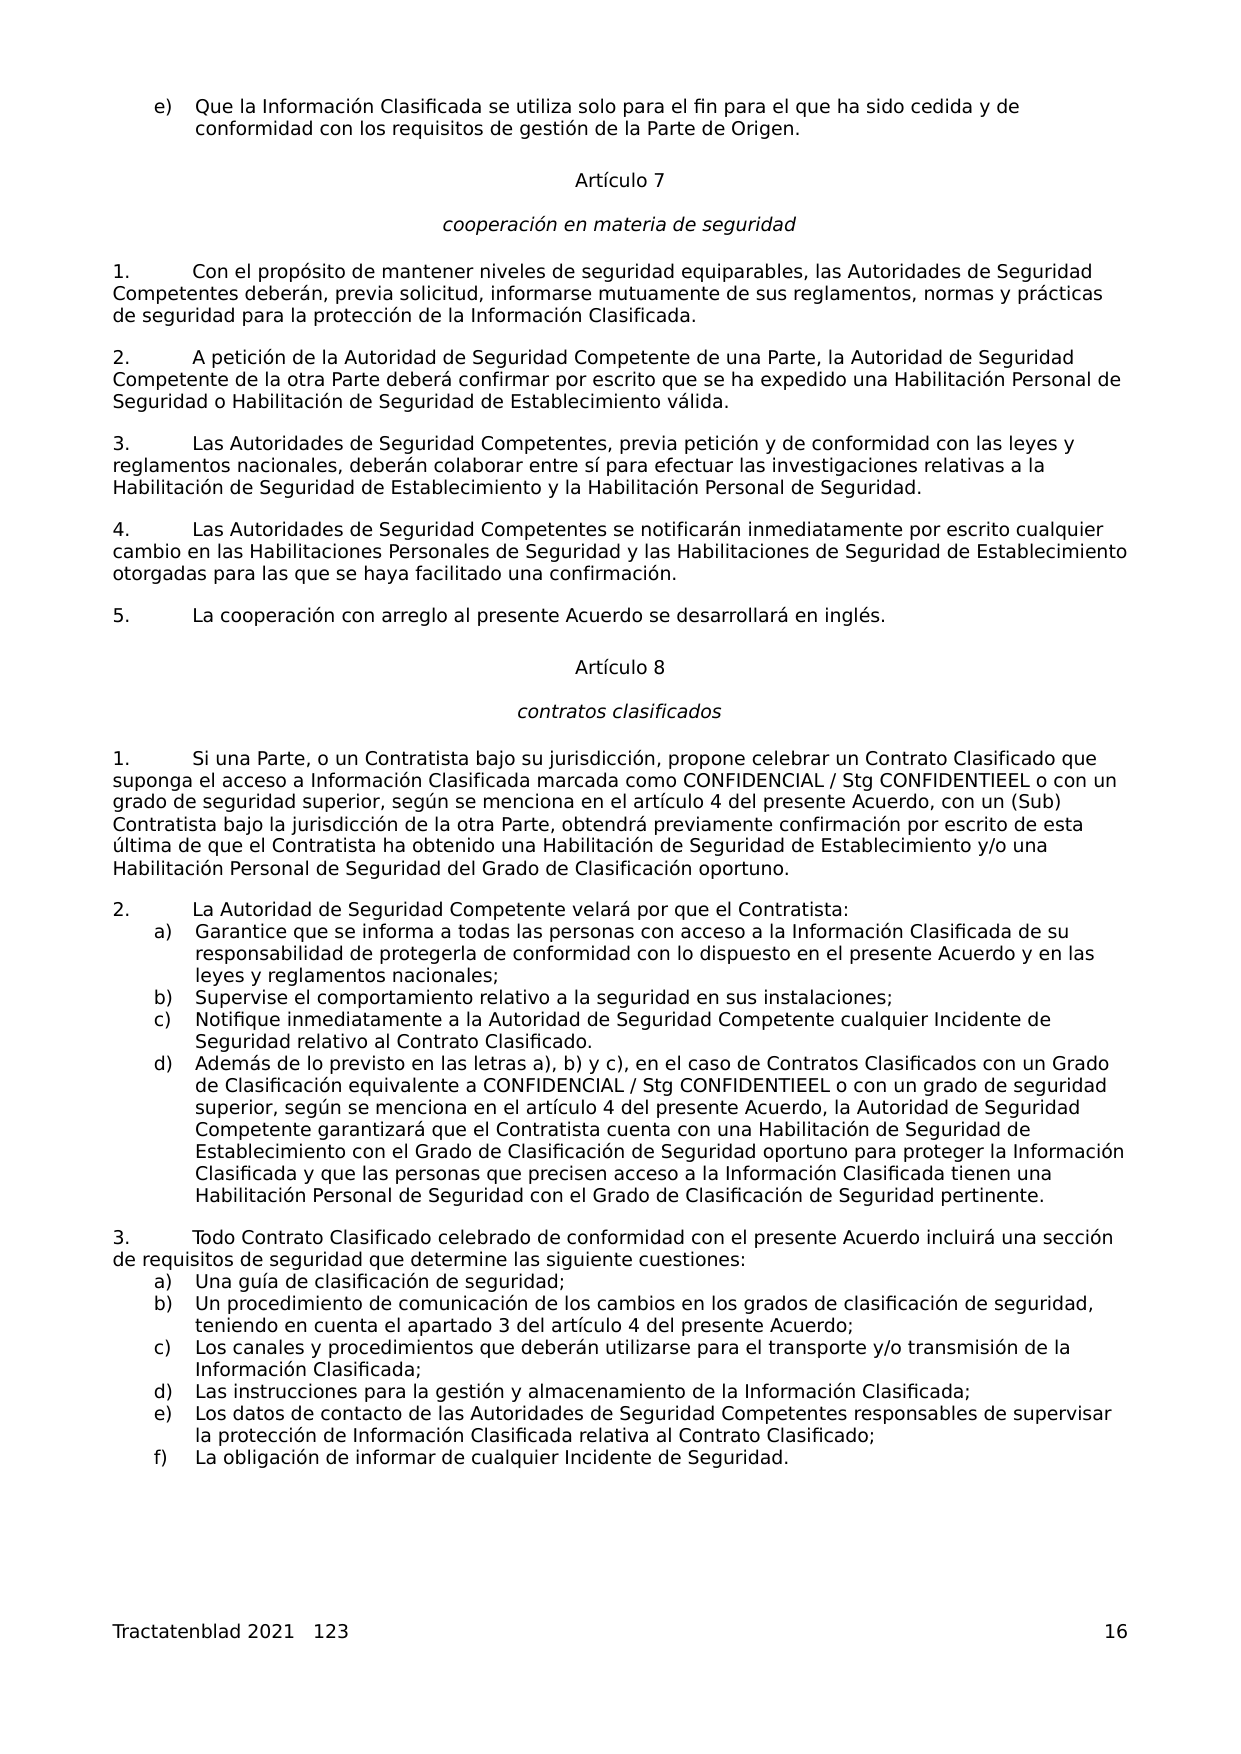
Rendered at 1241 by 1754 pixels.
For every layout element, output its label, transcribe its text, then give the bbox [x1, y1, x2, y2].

text 1. Con el propósito de mantener niveles de seguridad equiparables, las Autoridades de Seguridad Competentes deberán, previa solicitud, informarse mutuamente de sus reglamentos, normas y prácticas de seguridad para la protección de la Información Clasificada. [112, 261, 1128, 327]
subtitle Artículo 7 cooperación en materia de seguridad [112, 170, 1128, 236]
text e) Que la Información Clasificada se utiliza solo para el fin para el que ha sido cedida y de conformidad con los requisitos de gestión de la Parte de Origen. [153, 96, 1128, 140]
subtitle Artículo 8 contratos clasificados [112, 657, 1128, 722]
text c) Los canales y procedimientos que deberán utilizarse para el transporte y/o transmisión de la Información Clasificada; [153, 1337, 1128, 1381]
text d) Las instrucciones para la gestión y almacenamiento de la Información Clasificada; [153, 1381, 1128, 1403]
text 2. A petición de la Autoridad de Seguridad Competente de una Parte, la Autoridad de Seguridad Competente de la otra Parte deberá confirmar por escrito que se ha expedido una Habilitación Personal de Seguridad o Habilitación de Seguridad de Establecimiento válida. [112, 347, 1128, 413]
text a) Una guía de clasificación de seguridad; [153, 1271, 1128, 1293]
text d) Además de lo previsto en las letras a), b) y c), en el caso de Contratos Clasificados con un Grado de Clasificación equivalente a CONFIDENCIAL / Stg CONFIDENTIEEL o con un grado de seguridad superior, según se menciona en el artículo 4 del presente Acuerdo, la Autoridad de Seguridad Competente garantizará que el Contratista cuenta con una Habilitación de Seguridad de Establecimiento con el Grado de Clasificación de Seguridad oportuno para proteger la Información Clasificada y que las personas que precisen acceso a la Información Clasificada tienen una Habilitación Personal de Seguridad con el Grado de Clasificación de Seguridad pertinente. [153, 1053, 1128, 1207]
text b) Un procedimiento de comunicación de los cambios en los grados de clasificación de seguridad, teniendo en cuenta el apartado 3 del artículo 4 del presente Acuerdo; [153, 1293, 1128, 1337]
text f) La obligación de informar de cualquier Incidente de Seguridad. [153, 1447, 1128, 1469]
text a) Garantice que se informa a todas las personas con acceso a la Información Clasificada de su responsabilidad de protegerla de conformidad con lo dispuesto en el presente Acuerdo y en las leyes y reglamentos nacionales; [153, 921, 1128, 987]
text b) Supervise el comportamiento relativo a la seguridad en sus instalaciones; [153, 987, 1128, 1009]
text 3. Las Autoridades de Seguridad Competentes, previa petición y de conformidad con las leyes y reglamentos nacionales, deberán colaborar entre sí para efectuar las investigaciones relativas a la Habilitación de Seguridad de Establecimiento y la Habilitación Personal de Seguridad. [112, 433, 1128, 499]
text c) Notifique inmediatamente a la Autoridad de Seguridad Competente cualquier Incidente de Seguridad relativo al Contrato Clasificado. [153, 1009, 1128, 1053]
text 4. Las Autoridades de Seguridad Competentes se notificarán inmediatamente por escrito cualquier cambio en las Habilitaciones Personales de Seguridad y las Habilitaciones de Seguridad de Establecimiento otorgadas para las que se haya facilitado una confirmación. [112, 519, 1128, 584]
text 2. La Autoridad de Seguridad Competente velará por que el Contratista: [112, 899, 1128, 921]
text 3. Todo Contrato Clasificado celebrado de conformidad con el presente Acuerdo incluirá una sección de requisitos de seguridad que determine las siguiente cuestiones: [112, 1227, 1128, 1271]
text e) Los datos de contacto de las Autoridades de Seguridad Competentes responsables de supervisar la protección de Información Clasificada relativa al Contrato Clasificado; [153, 1403, 1128, 1447]
text 5. La cooperación con arreglo al presente Acuerdo se desarrollará en inglés. [112, 604, 1128, 627]
text 1. Si una Parte, o un Contratista bajo su jurisdicción, propone celebrar un Contrato Clasificado que suponga el acceso a Información Clasificada marcada como CONFIDENCIAL / Stg CONFIDENTIEEL o con un grado de seguridad superior, según se menciona en el artículo 4 del presente Acuerdo, con un (Sub) Contratista bajo la jurisdicción de la otra Parte, obtendrá previamente confirmación por escrito de esta última de que el Contratista ha obtenido una Habilitación de Seguridad de Establecimiento y/o una Habilitación Personal de Seguridad del Grado de Clasificación oportuno. [112, 747, 1128, 879]
